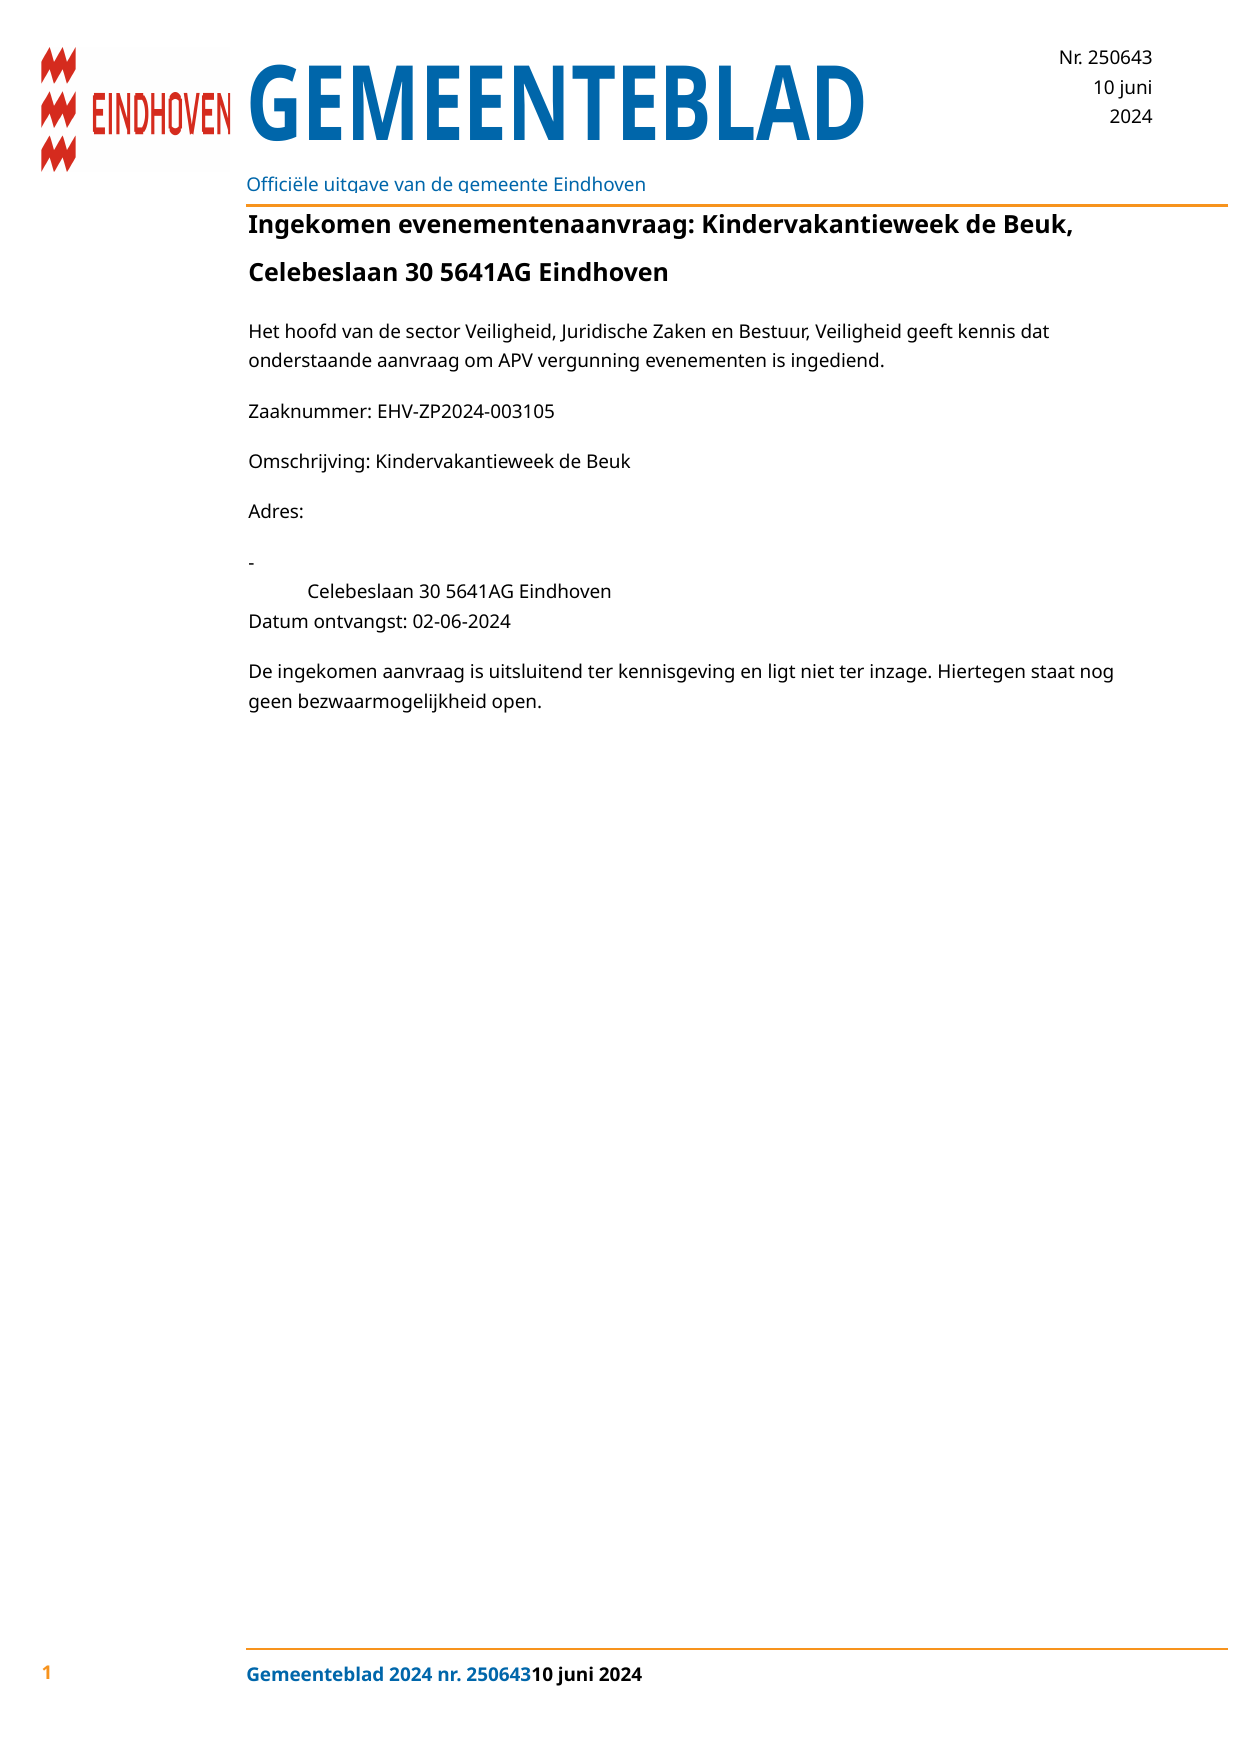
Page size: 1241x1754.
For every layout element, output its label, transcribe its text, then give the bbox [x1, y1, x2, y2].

text Ingekomen evenementenaanvraag: Kindervakantieweek de Beuk, Celebeslaan 30 5641AG Eindhoven [248, 207, 1152, 288]
text De ingekomen aanvraag is uitsluitend ter kennisgeving en ligt niet ter inzage. Hiertegen staat nog geen bezwaarmogelijkheid open. [248, 659, 1152, 714]
text Zaaknummer: EHV-ZP2024-003105 [248, 398, 1152, 424]
list Celebeslaan 30 5641AG Eindhoven [248, 579, 1152, 604]
text Datum ontvangst: 02-06-2024 [248, 608, 1152, 634]
picture [41, 47, 231, 172]
text Adres: [248, 499, 1152, 524]
text Omschrijving: Kindervakantieweek de Beuk [248, 448, 1152, 474]
text Het hoofd van de sector Veiligheid, Juridische Zaken en Bestuur, Veiligheid geeft kennis dat onderstaande aanvraag om APV vergunning evenementen is ingediend. [248, 318, 1152, 373]
